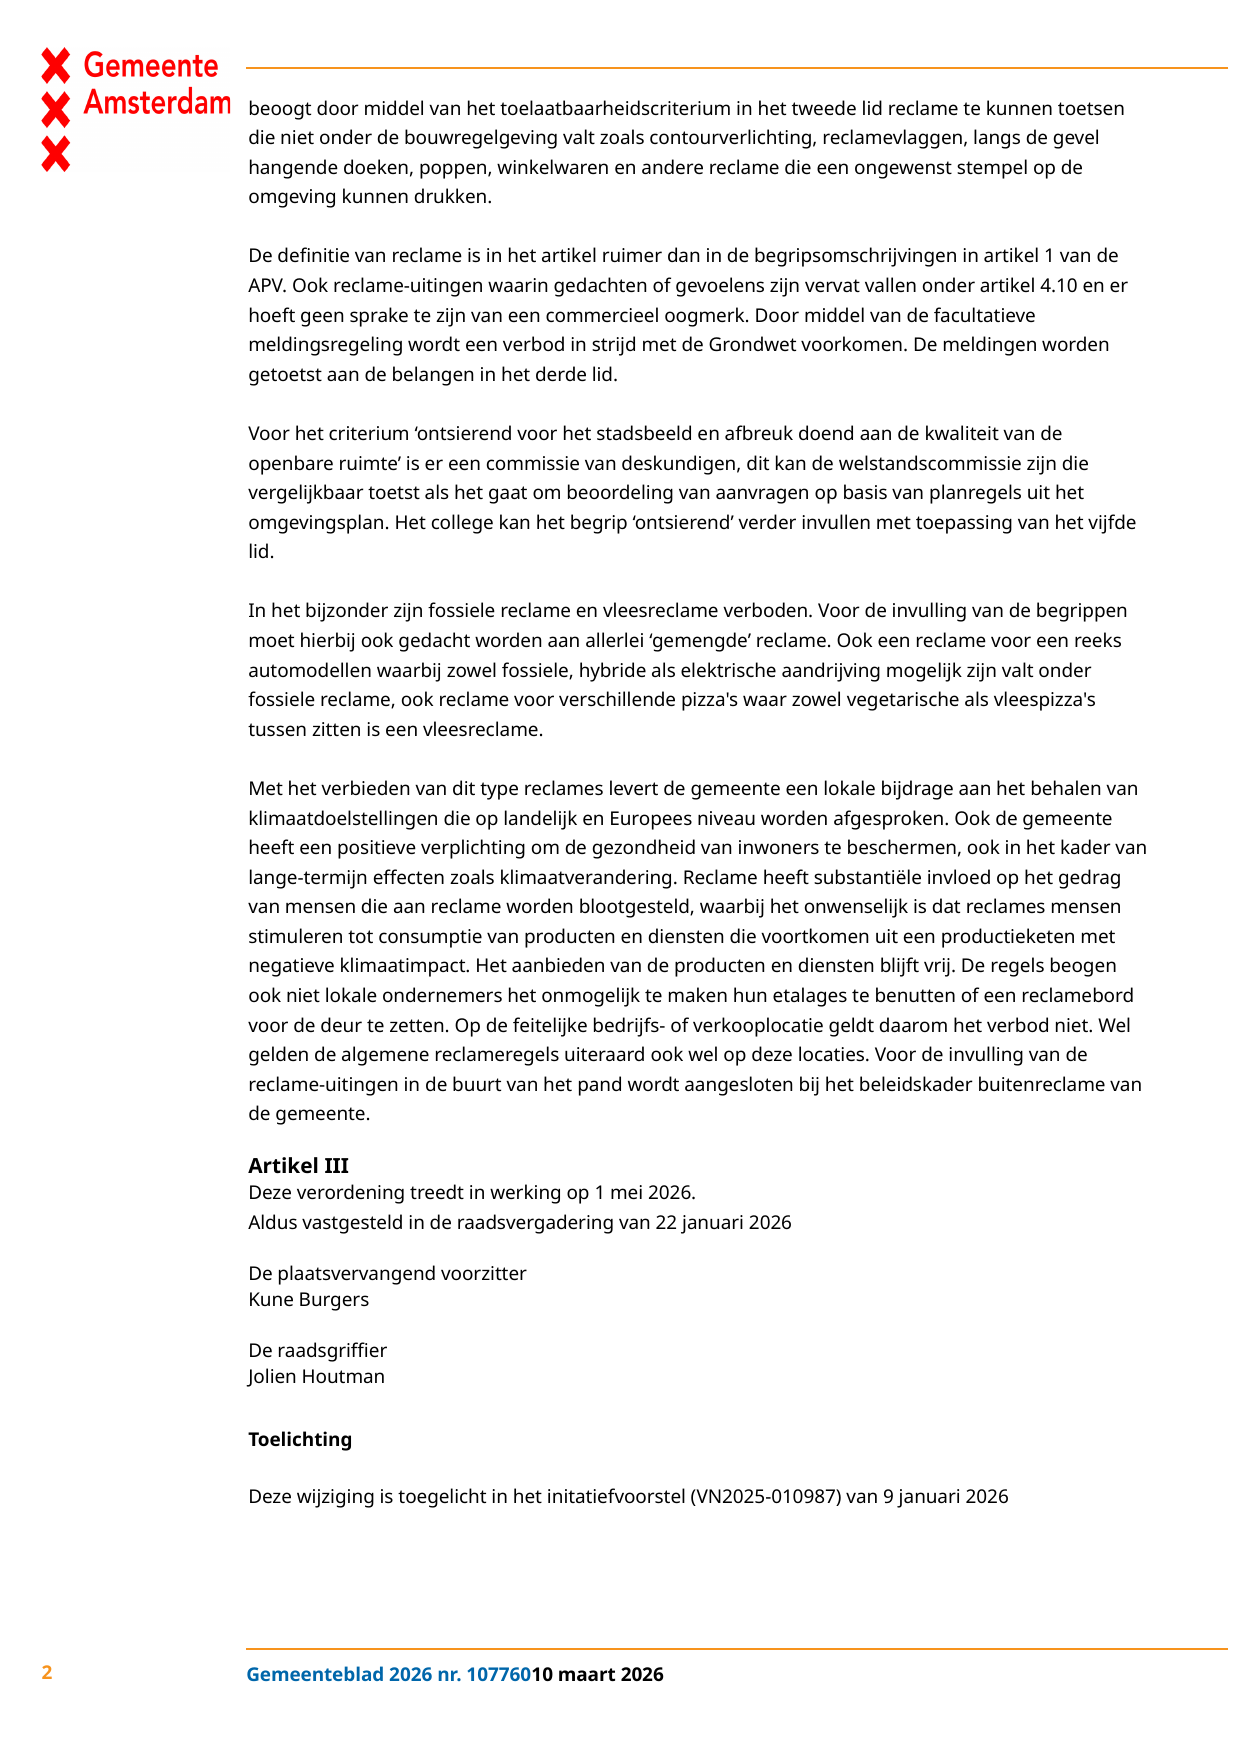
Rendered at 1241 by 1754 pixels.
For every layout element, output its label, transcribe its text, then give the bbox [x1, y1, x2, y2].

text Deze wijziging is toegelicht in het initatiefvoorstel (VN2025-010987) van 9 januari 2026 [248, 1484, 1152, 1509]
text Toelichting [248, 1415, 1152, 1454]
text Artikel III [248, 1151, 1152, 1179]
text Aldus vastgesteld in de raadsvergadering van 22 januari 2026 [248, 1209, 1152, 1235]
picture [41, 47, 231, 172]
text De raadsgriffier [248, 1338, 1152, 1363]
text Kune Burgers [248, 1286, 1152, 1312]
text Voor het criterium ‘ontsierend voor het stadsbeeld en afbreuk doend aan de kwaliteit van de openbare ruimte’ is er een commissie van deskundigen, dit kan de welstandscommissie zijn die vergelijkbaar toetst als het gaat om beoordeling van aanvragen op basis van planregels uit het omgevingsplan. Het college kan het begrip ‘ontsierend’ verder invullen met toepassing van het vijfde lid. [248, 420, 1152, 564]
text Met het verbieden van dit type reclames levert de gemeente een lokale bijdrage aan het behalen van klimaatdoelstellingen die op landelijk en Europees niveau worden afgesproken. Ook de gemeente heeft een positieve verplichting om de gezondheid van inwoners te beschermen, ook in het kader van lange-termijn effecten zoals klimaatverandering. Reclame heeft substantiële invloed op het gedrag van mensen die aan reclame worden blootgesteld, waarbij het onwenselijk is dat reclames mensen stimuleren tot consumptie van producten en diensten die voortkomen uit een productieketen met negatieve klimaatimpact. Het aanbieden van de producten en diensten blijft vrij. De regels beogen ook niet lokale ondernemers het onmogelijk te maken hun etalages te benutten of een reclamebord voor de deur te zetten. Op de feitelijke bedrijfs- of verkooplocatie geldt daarom het verbod niet. Wel gelden de algemene reclameregels uiteraard ook wel op deze locaties. Voor de invulling van de reclame-uitingen in de buurt van het pand wordt aangesloten bij het beleidskader buitenreclame van de gemeente. [248, 775, 1152, 1126]
text In het bijzonder zijn fossiele reclame en vleesreclame verboden. Voor de invulling van de begrippen moet hierbij ook gedacht worden aan allerlei ‘gemengde’ reclame. Ook een reclame voor een reeks automodellen waarbij zowel fossiele, hybride als elektrische aandrijving mogelijk zijn valt onder fossiele reclame, ook reclame voor verschillende pizza's waar zowel vegetarische als vleespizza's tussen zitten is een vleesreclame. [248, 598, 1152, 742]
text De definitie van reclame is in het artikel ruimer dan in de begripsomschrijvingen in artikel 1 van de APV. Ook reclame-uitingen waarin gedachten of gevoelens zijn vervat vallen onder artikel 4.10 en er hoeft geen sprake te zijn van een commercieel oogmerk. Door middel van de facultatieve meldingsregeling wordt een verbod in strijd met de Grondwet voorkomen. De meldingen worden getoetst aan de belangen in het derde lid. [248, 243, 1152, 387]
text beoogt door middel van het toelaatbaarheidscriterium in het tweede lid reclame te kunnen toetsen die niet onder de bouwregelgeving valt zoals contourverlichting, reclamevlaggen, langs de gevel hangende doeken, poppen, winkelwaren en andere reclame die een ongewenst stempel op de omgeving kunnen drukken. [248, 95, 1152, 209]
text De plaatsvervangend voorzitter [248, 1261, 1152, 1286]
text Deze verordening treedt in werking op 1 mei 2026. [248, 1179, 1152, 1205]
text Jolien Houtman [248, 1363, 1152, 1389]
